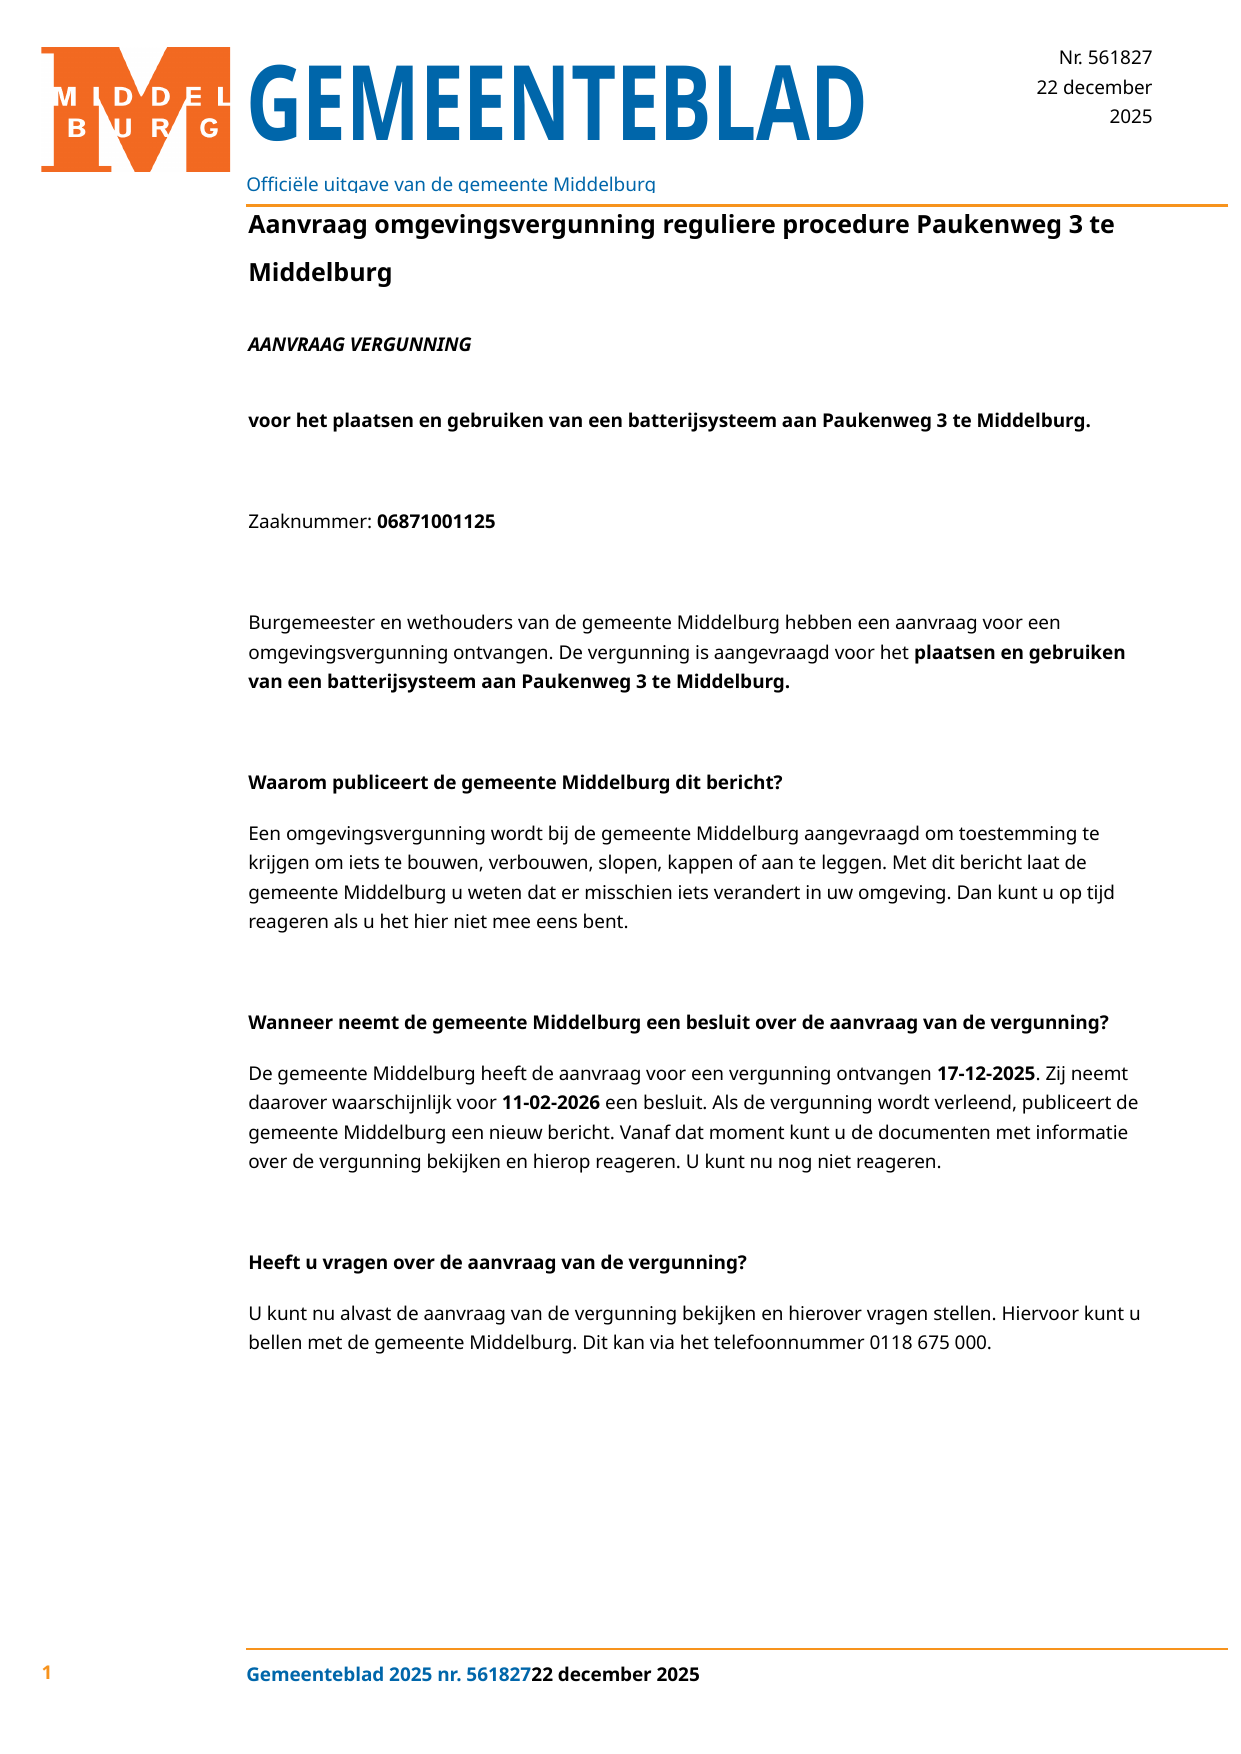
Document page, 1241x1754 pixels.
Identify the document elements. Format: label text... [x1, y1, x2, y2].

text Waarom publiceert de gemeente Middelburg dit bericht? [248, 769, 1152, 795]
text De gemeente Middelburg heeft de aanvraag voor een vergunning ontvangen 17-12-2025. Zij neemt daarover waarschijnlijk voor 11-02-2026 een besluit. Als de vergunning wordt verleend, publiceert de gemeente Middelburg een nieuw bericht. Vanaf dat moment kunt u de documenten met informatie over de vergunning bekijken en hierop reageren. U kunt nu nog niet reageren. [248, 1060, 1152, 1174]
text Burgemeester en wethouders van de gemeente Middelburg hebben een aanvraag voor een omgevingsvergunning ontvangen. De vergunning is aangevraagd voor het plaatsen en gebruiken van een batterijsysteem aan Paukenweg 3 te Middelburg. [248, 609, 1152, 694]
text Wanneer neemt de gemeente Middelburg een besluit over de aanvraag van de vergunning? [248, 1009, 1152, 1035]
text U kunt nu alvast de aanvraag van de vergunning bekijken en hierover vragen stellen. Hiervoor kunt u bellen met de gemeente Middelburg. Dit kan via het telefoonnummer 0118 675 000. [248, 1300, 1152, 1355]
picture [41, 47, 231, 172]
text Aanvraag omgevingsvergunning reguliere procedure Paukenweg 3 te Middelburg [248, 207, 1152, 288]
text Zaaknummer: 06871001125 [248, 508, 1152, 534]
text AANVRAAG VERGUNNING [248, 331, 1152, 357]
text voor het plaatsen en gebruiken van een batterijsysteem aan Paukenweg 3 te Middelburg. [248, 408, 1152, 433]
text Een omgevingsvergunning wordt bij de gemeente Middelburg aangevraagd om toestemming te krijgen om iets te bouwen, verbouwen, slopen, kappen of aan te leggen. Met dit bericht laat de gemeente Middelburg u weten dat er misschien iets verandert in uw omgeving. Dan kunt u op tijd reageren als u het hier niet mee eens bent. [248, 820, 1152, 934]
text Heeft u vragen over de aanvraag van de vergunning? [248, 1249, 1152, 1275]
